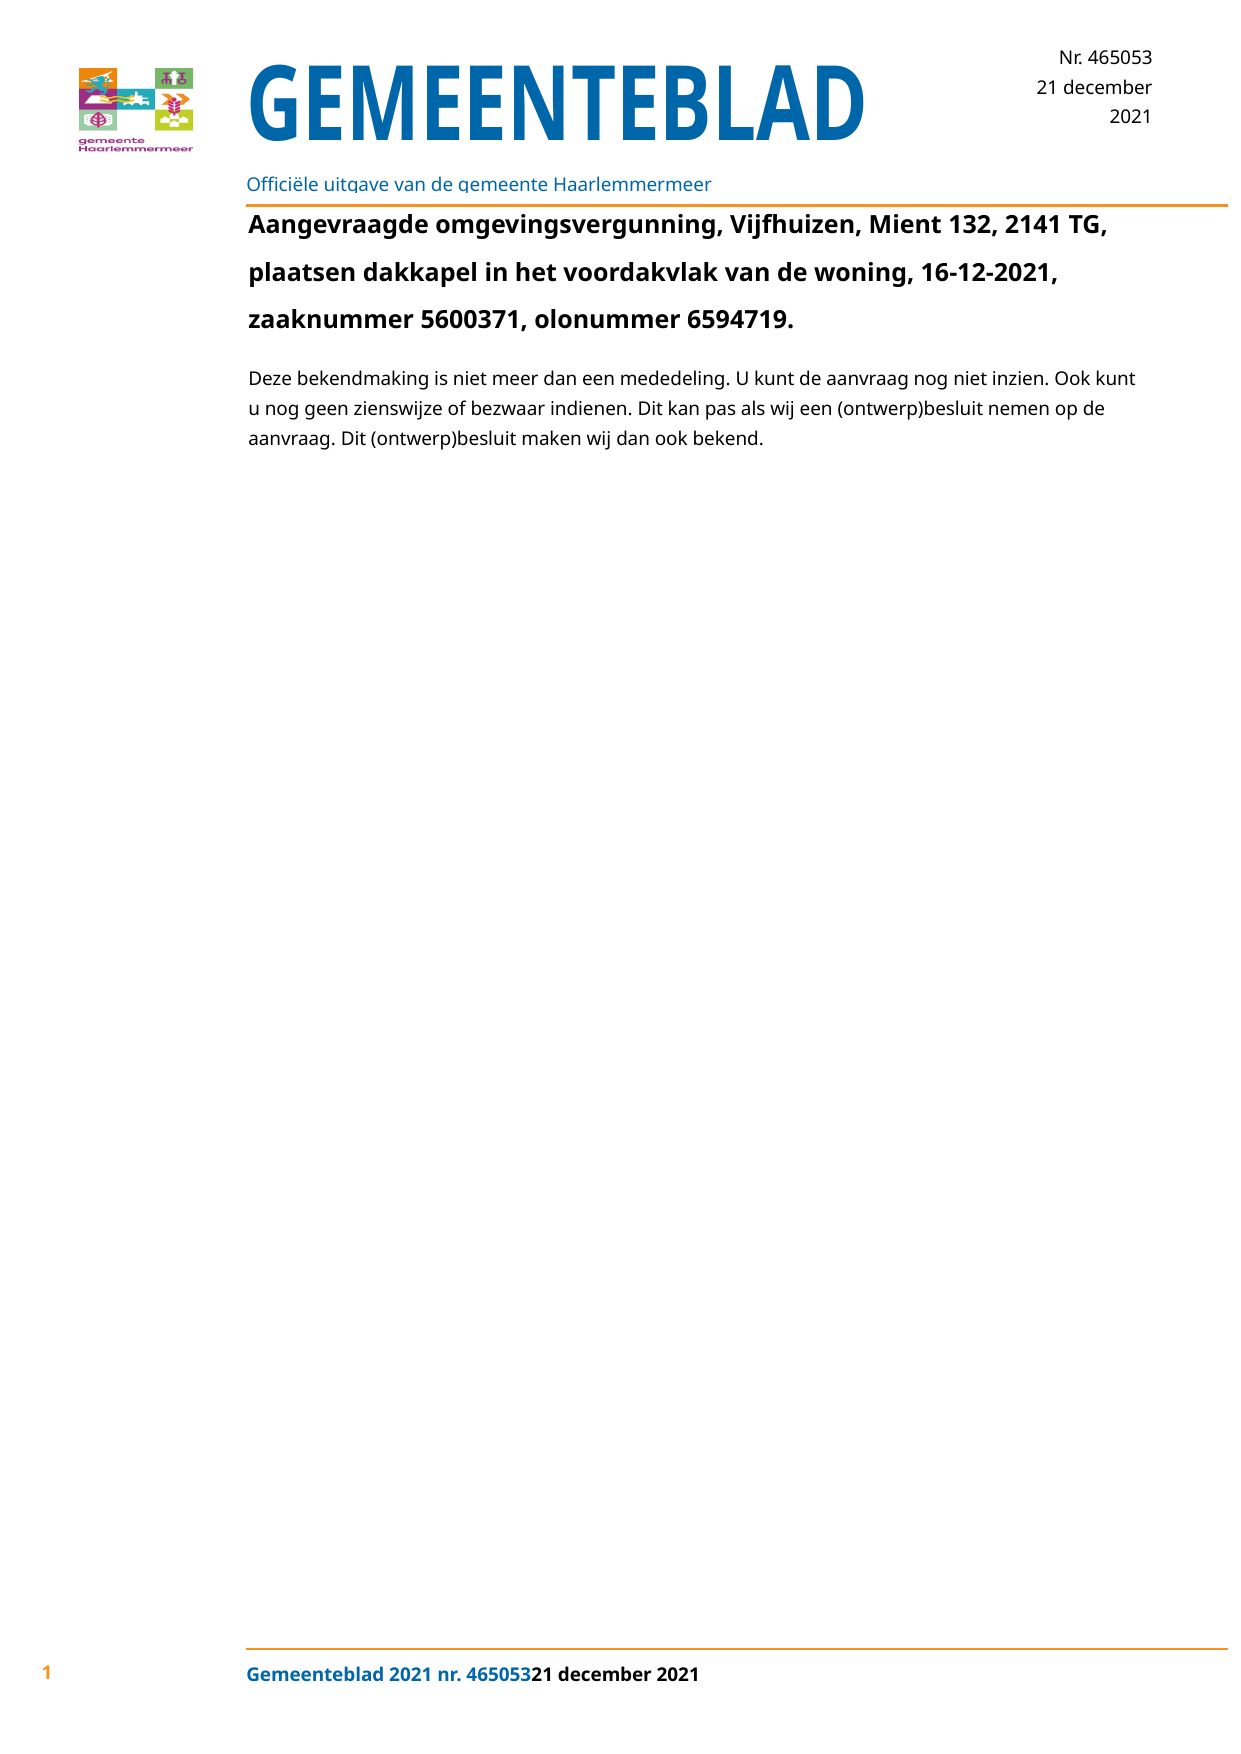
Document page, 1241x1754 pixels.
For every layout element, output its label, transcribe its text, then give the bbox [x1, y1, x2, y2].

text Aangevraagde omgevingsvergunning, Vijfhuizen, Mient 132, 2141 TG, plaatsen dakkapel in het voordakvlak van de woning, 16-12-2021, zaaknummer 5600371, olonummer 6594719. [248, 207, 1152, 336]
text Deze bekendmaking is niet meer dan een mededeling. U kunt de aanvraag nog niet inzien. Ook kunt u nog geen zienswijze of bezwaar indienen. Dit kan pas als wij een (ontwerp)besluit nemen op de aanvraag. Dit (ontwerp)besluit maken wij dan ook bekend. [248, 366, 1152, 450]
picture [41, 47, 231, 172]
